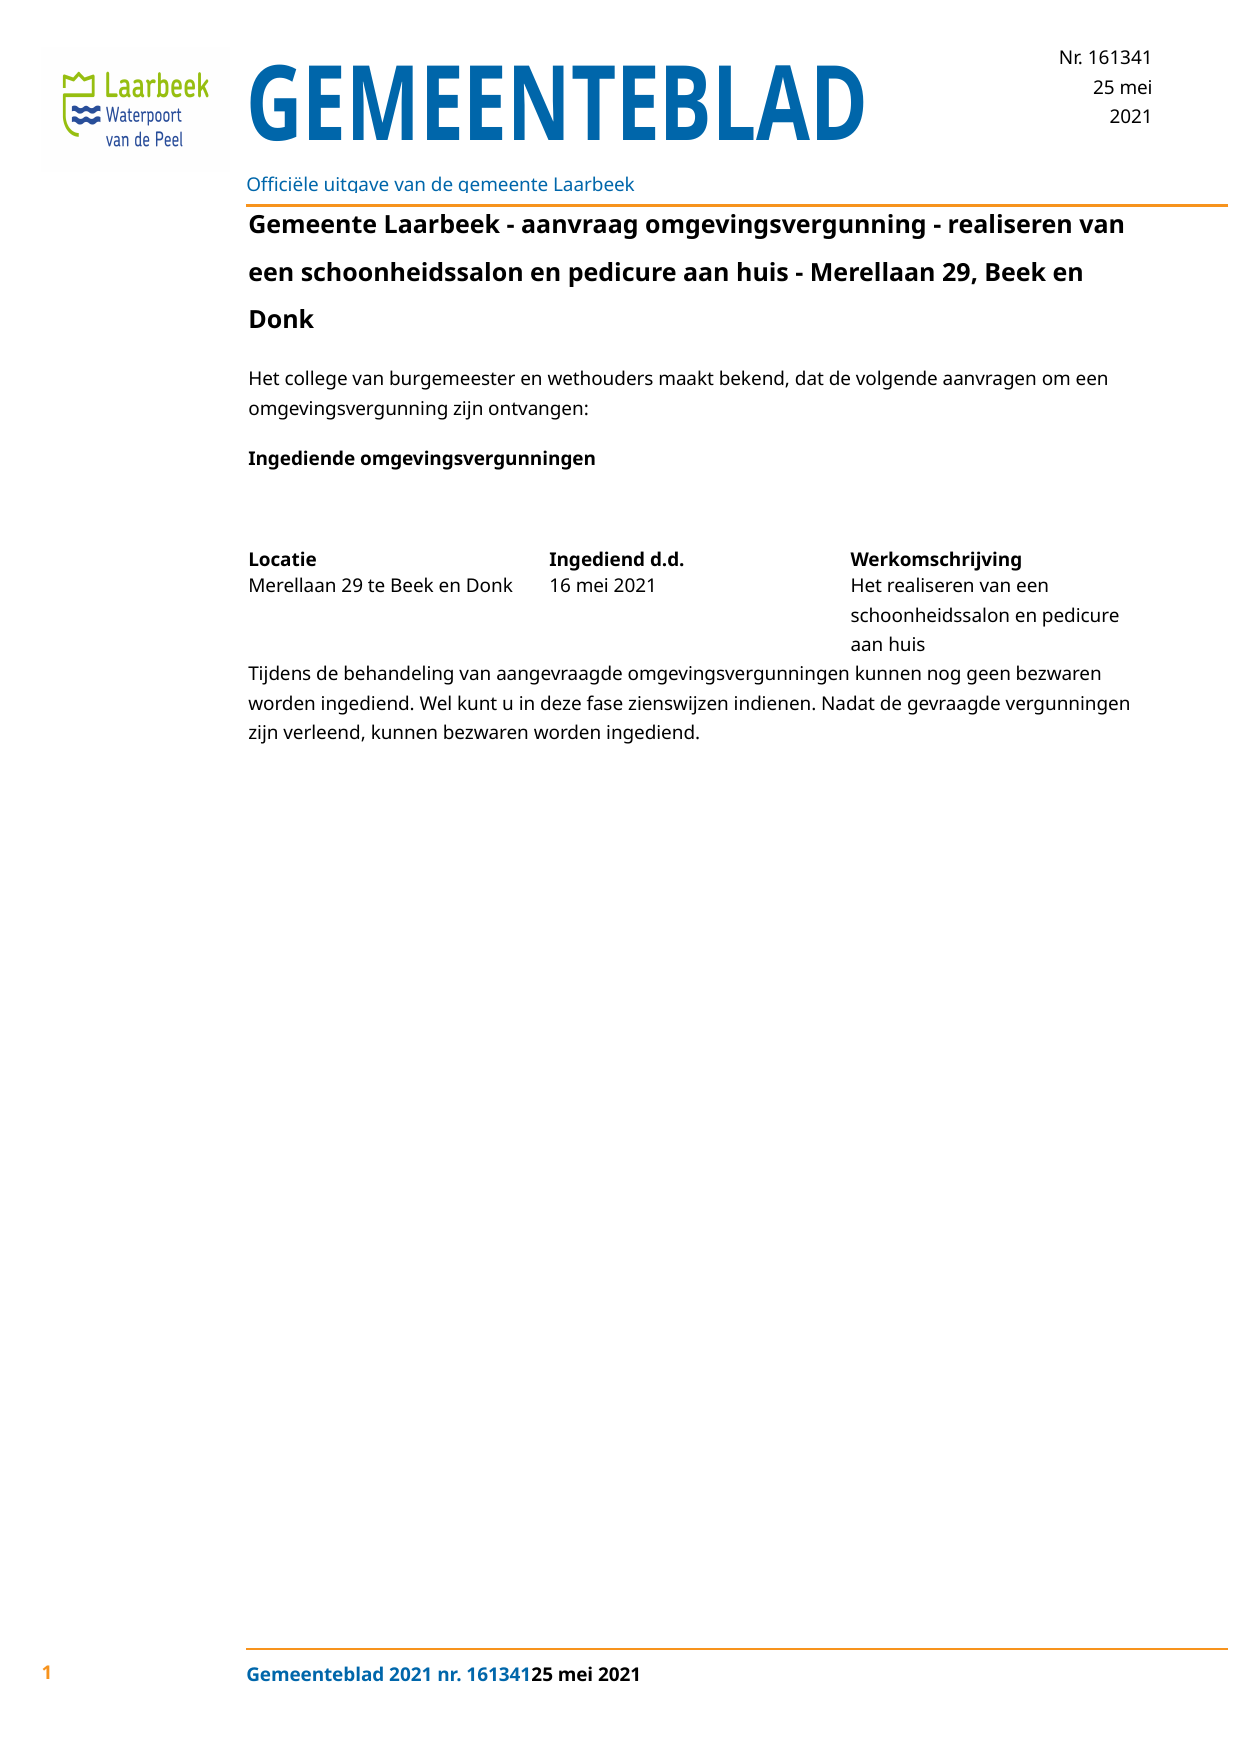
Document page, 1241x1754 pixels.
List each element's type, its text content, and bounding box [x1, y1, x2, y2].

text Tijdens de behandeling van aangevraagde omgevingsvergunningen kunnen nog geen bezwaren worden ingediend. Wel kunt u in deze fase zienswijzen indienen. Nadat de gevraagde vergunningen zijn verleend, kunnen bezwaren worden ingediend. [248, 660, 1152, 745]
table_header Werkomschrijving [850, 546, 1152, 572]
text Gemeente Laarbeek - aanvraag omgevingsvergunning - realiseren van een schoonheidssalon en pedicure aan huis - Merellaan 29, Beek en Donk [248, 207, 1152, 336]
table_cell Merellaan 29 te Beek en Donk [248, 572, 549, 657]
picture [41, 47, 231, 172]
table_cell Het realiseren van een schoonheidssalon en pedicure aan huis [850, 572, 1152, 657]
table_header Ingediend d.d. [549, 546, 850, 572]
table_cell 16 mei 2021 [549, 572, 850, 657]
text Ingediende omgevingsvergunningen [248, 446, 1152, 471]
table_header Locatie [248, 546, 549, 572]
text Het college van burgemeester en wethouders maakt bekend, dat de volgende aanvragen om een omgevingsvergunning zijn ontvangen: [248, 366, 1152, 421]
